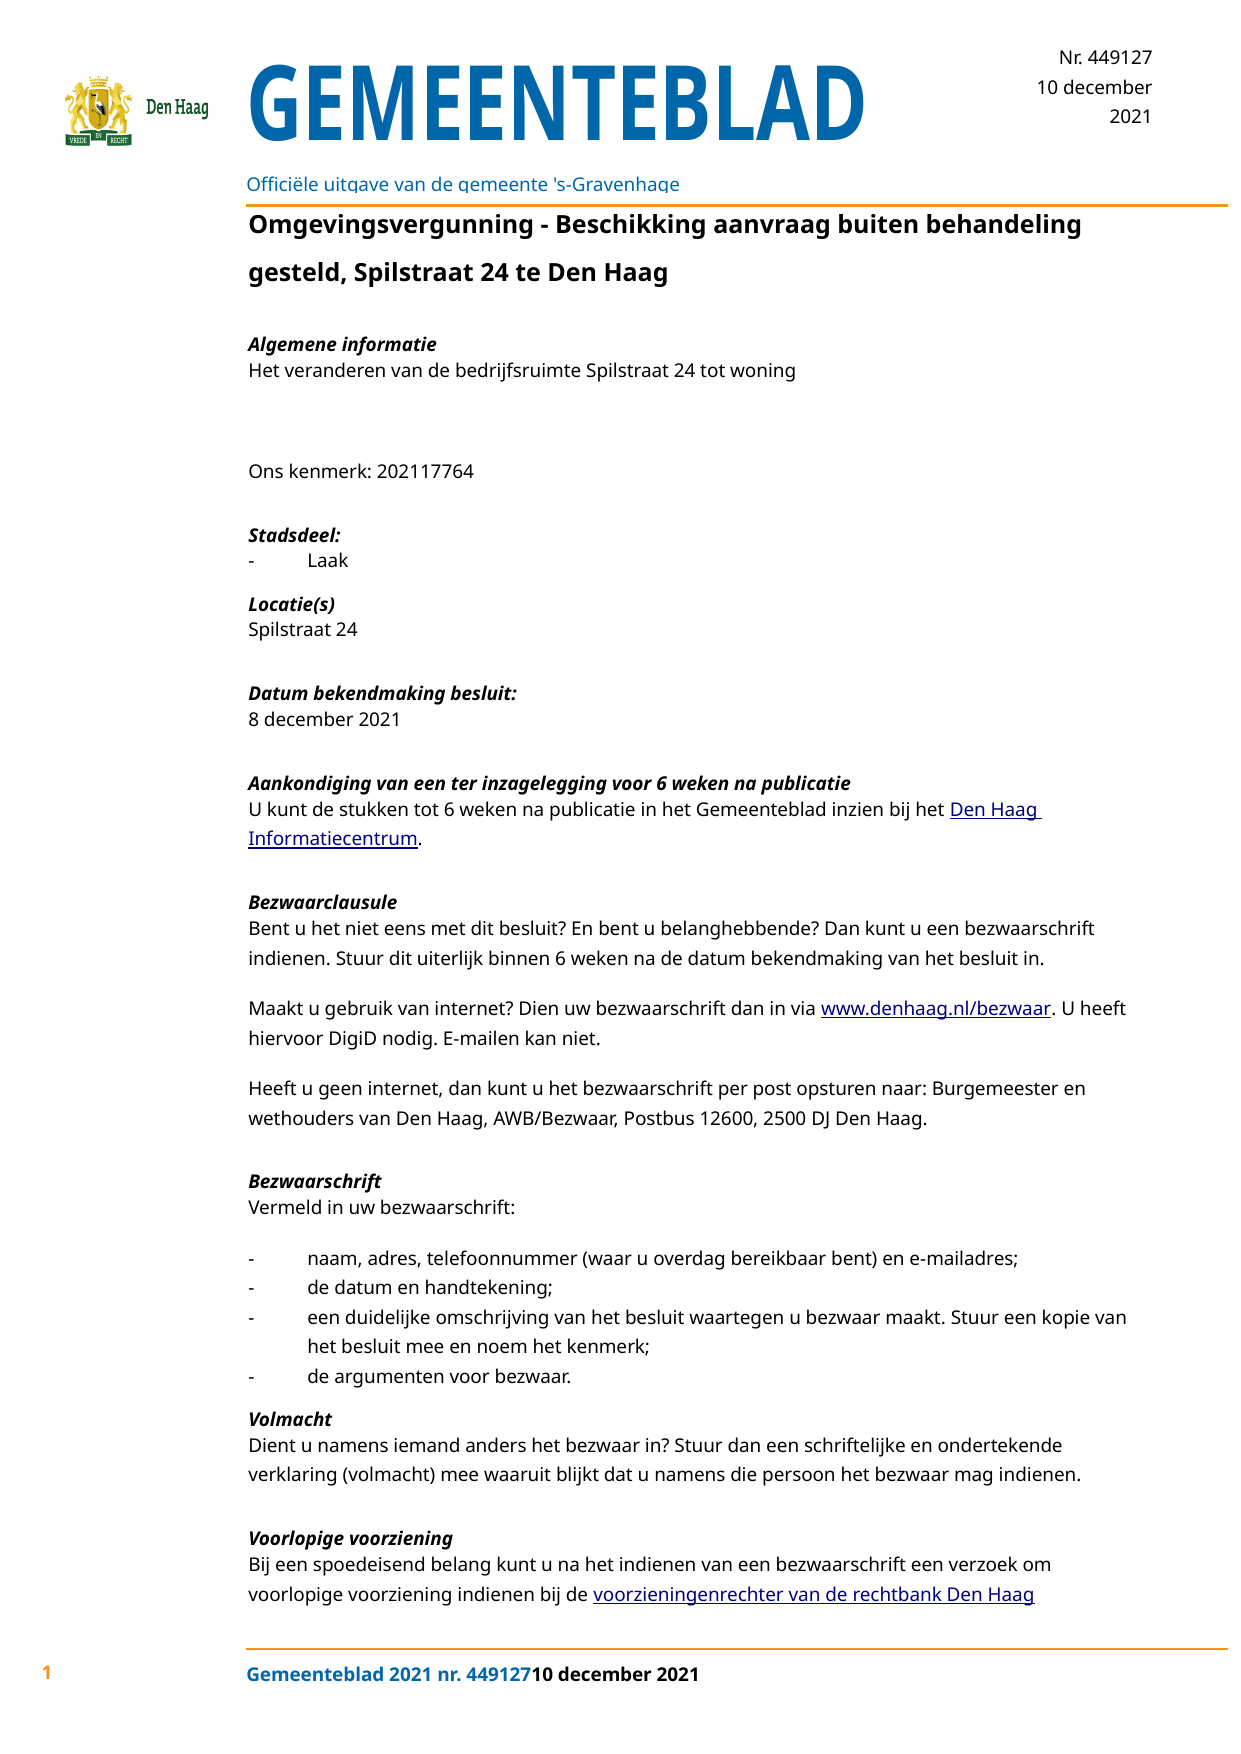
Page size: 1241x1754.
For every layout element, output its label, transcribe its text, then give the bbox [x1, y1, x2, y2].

text Het veranderen van de bedrijfsruimte Spilstraat 24 tot woning [248, 357, 1152, 383]
text Spilstraat 24 [248, 617, 1152, 642]
text Maakt u gebruik van internet? Dien uw bezwaarschrift dan in via www.denhaag.nl/bezwaar. U heeft hiervoor DigiD nodig. E-mailen kan niet. [248, 995, 1152, 1051]
text Dient u namens iemand anders het bezwaar in? Stuur dan een schriftelijke en ondertekende verklaring (volmacht) mee waaruit blijkt dat u namens die persoon het bezwaar mag indienen. [248, 1432, 1152, 1487]
list de argumenten voor bezwaar. [248, 1363, 1152, 1389]
text Algemene informatie [248, 331, 1152, 357]
list een duidelijke omschrijving van het besluit waartegen u bezwaar maakt. Stuur een kopie van het besluit mee en noem het kenmerk; [248, 1304, 1152, 1359]
text Omgevingsvergunning - Beschikking aanvraag buiten behandeling gesteld, Spilstraat 24 te Den Haag [248, 207, 1152, 288]
text Ons kenmerk: 202117764 [248, 458, 1152, 484]
text Volmacht [248, 1406, 1152, 1432]
text Bent u het niet eens met dit besluit? En bent u belanghebbende? Dan kunt u een bezwaarschrift indienen. Stuur dit uiterlijk binnen 6 weken na de datum bekendmaking van het besluit in. [248, 915, 1152, 971]
text Vermeld in uw bezwaarschrift: [248, 1194, 1152, 1220]
text Heeft u geen internet, dan kunt u het bezwaarschrift per post opsturen naar: Burgemeester en wethouders van Den Haag, AWB/Bezwaar, Postbus 12600, 2500 DJ Den Haag. [248, 1075, 1152, 1131]
text 8 december 2021 [248, 706, 1152, 732]
list naam, adres, telefoonnummer (waar u overdag bereikbaar bent) en e-mailadres; [248, 1245, 1152, 1271]
text Locatie(s) [248, 591, 1152, 617]
picture [41, 47, 231, 172]
list de datum en handtekening; [248, 1274, 1152, 1300]
text Aankondiging van een ter inzagelegging voor 6 weken na publicatie [248, 770, 1152, 796]
text Bezwaarschrift [248, 1169, 1152, 1194]
text Bezwaarclausule [248, 889, 1152, 915]
list Laak [248, 548, 1152, 573]
text U kunt de stukken tot 6 weken na publicatie in het Gemeenteblad inzien bij het Den Haag Informatiecentrum. [248, 796, 1152, 851]
text Datum bekendmaking besluit: [248, 681, 1152, 706]
text Bij een spoedeisend belang kunt u na het indienen van een bezwaarschrift een verzoek om voorlopige voorziening indienen bij de voorzieningenrechter van de rechtbank Den Haag [248, 1551, 1152, 1607]
text Voorlopige voorziening [248, 1526, 1152, 1551]
text Stadsdeel: [248, 522, 1152, 548]
